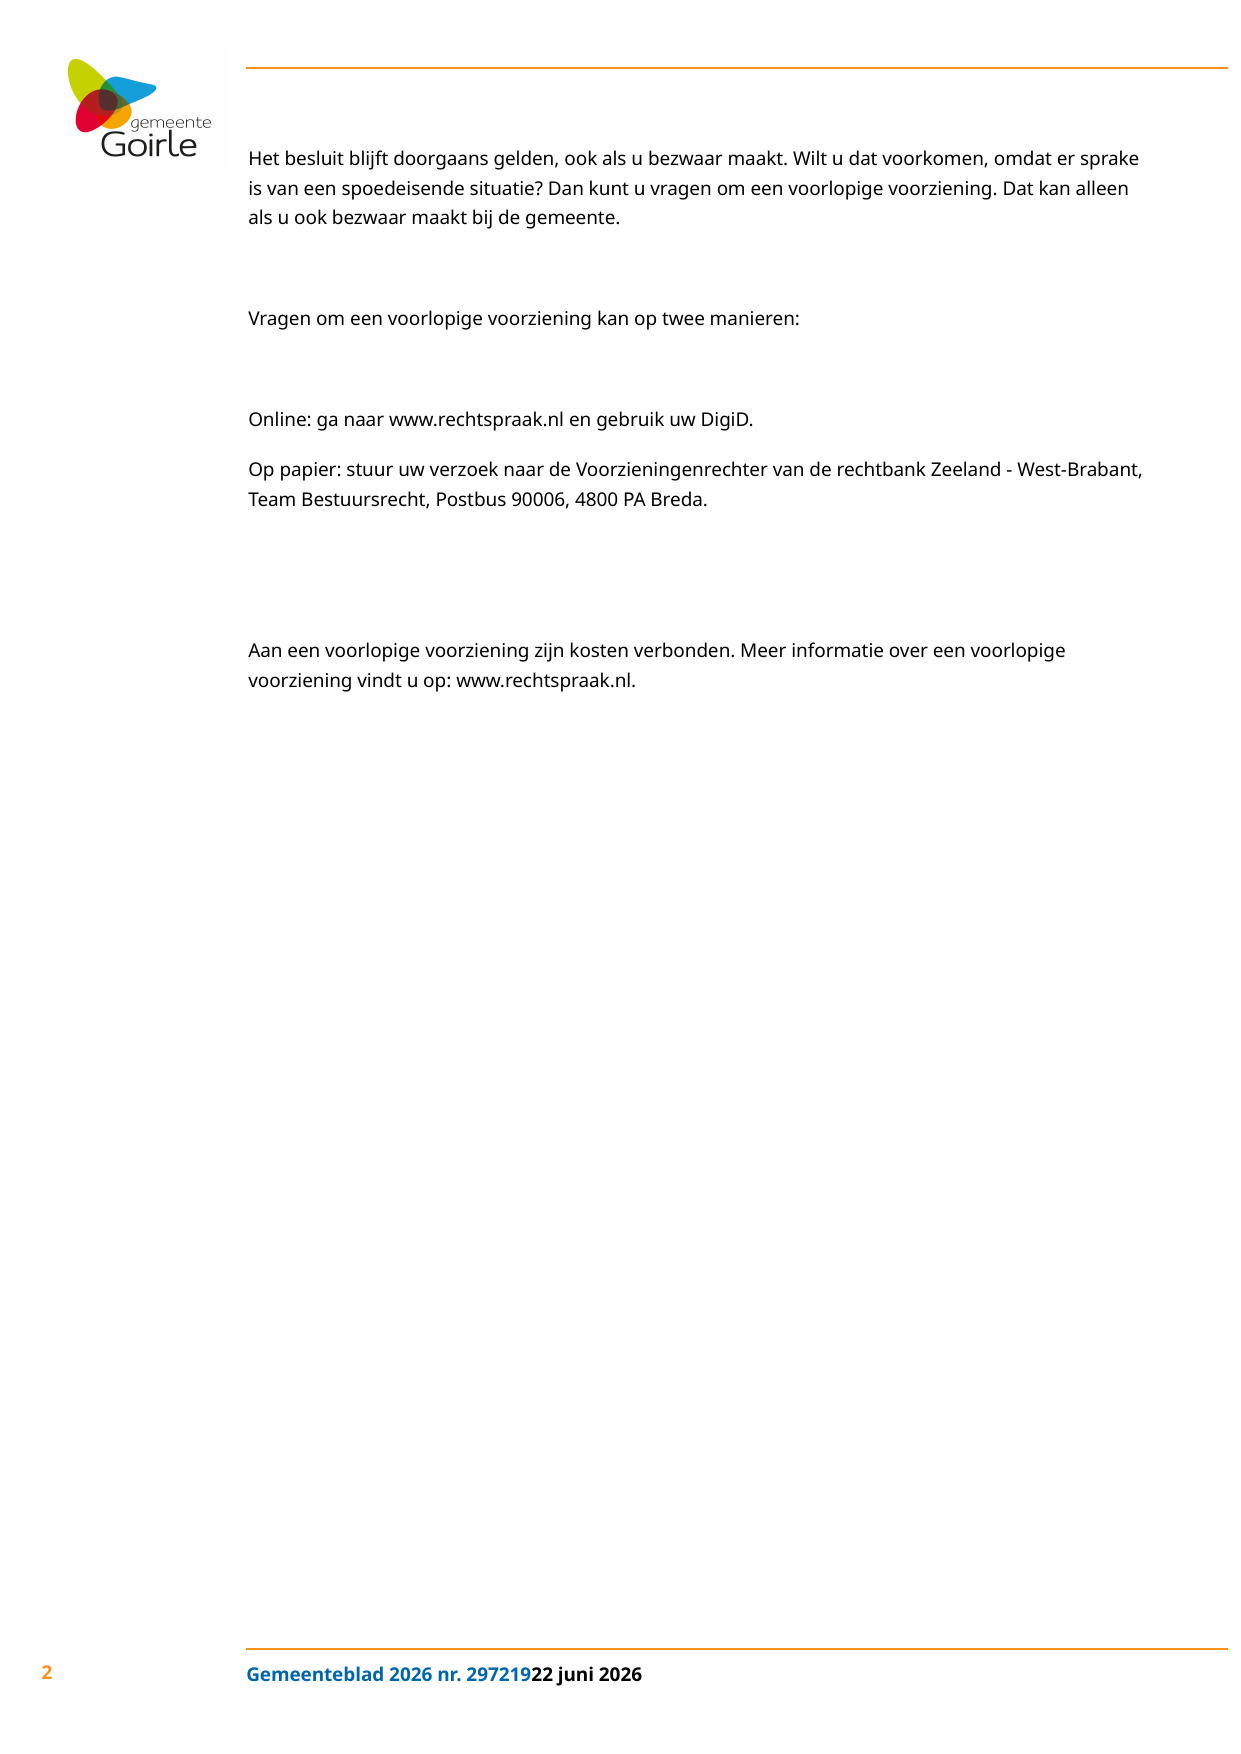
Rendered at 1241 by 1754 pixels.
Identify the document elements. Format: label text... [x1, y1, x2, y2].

text Het besluit blijft doorgaans gelden, ook als u bezwaar maakt. Wilt u dat voorkomen, omdat er sprake is van een spoedeisende situatie? Dan kunt u vragen om een voorlopige voorziening. Dat kan alleen als u ook bezwaar maakt bij de gemeente. [248, 145, 1152, 230]
text Online: ga naar www.rechtspraak.nl en gebruik uw DigiD. [248, 406, 1152, 432]
picture [41, 47, 231, 172]
text Op papier: stuur uw verzoek naar de Voorzieningenrechter van de rechtbank Zeeland - West-Brabant, Team Bestuursrecht, Postbus 90006, 4800 PA Breda. [248, 456, 1152, 512]
text Aan een voorlopige voorziening zijn kosten verbonden. Meer informatie over een voorlopige voorziening vindt u op: www.rechtspraak.nl. [248, 637, 1152, 693]
text Vragen om een voorlopige voorziening kan op twee manieren: [248, 305, 1152, 331]
